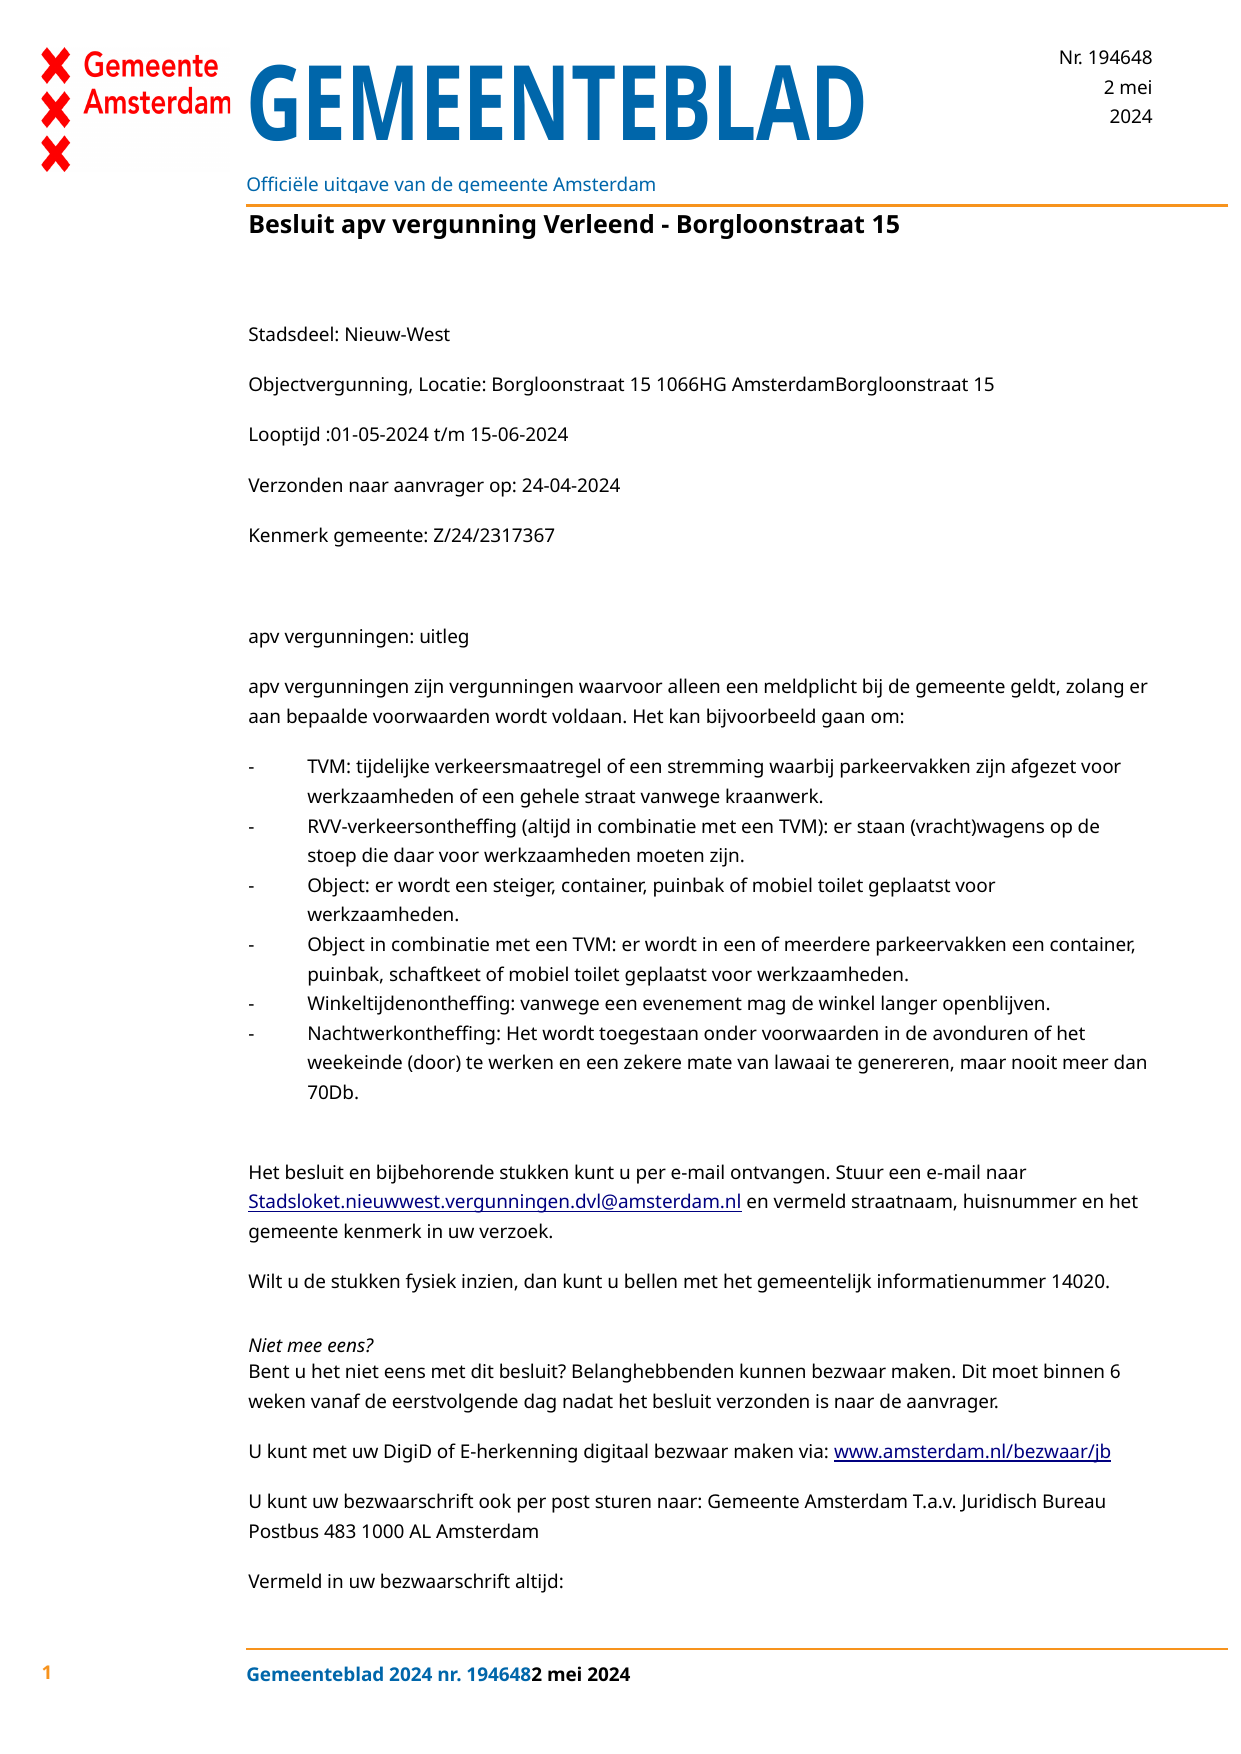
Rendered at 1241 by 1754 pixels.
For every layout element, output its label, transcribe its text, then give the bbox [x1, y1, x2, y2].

list Nachtwerkontheffing: Het wordt toegestaan onder voorwaarden in de avonduren of het weekeinde (door) te werken en een zekere mate van lawaai te genereren, maar nooit meer dan 70Db. [248, 1020, 1152, 1105]
text U kunt met uw DigiD of E-herkenning digitaal bezwaar maken via: www.amsterdam.nl/bezwaar/jb [248, 1438, 1152, 1464]
text apv vergunningen: uitleg [248, 623, 1152, 649]
list Object: er wordt een steiger, container, puinbak of mobiel toilet geplaatst voor werkzaamheden. [248, 872, 1152, 927]
text U kunt uw bezwaarschrift ook per post sturen naar: Gemeente Amsterdam T.a.v. Juridisch Bureau Postbus 483 1000 AL Amsterdam [248, 1489, 1152, 1544]
text Looptijd :01-05-2024 t/m 15-06-2024 [248, 422, 1152, 447]
list RVV-verkeersontheffing (altijd in combinatie met een TVM): er staan (vracht)wagens op de stoep die daar voor werkzaamheden moeten zijn. [248, 813, 1152, 868]
text Niet mee eens? [248, 1333, 1152, 1358]
text Wilt u de stukken fysiek inzien, dan kunt u bellen met het gemeentelijk informatienummer 14020. [248, 1269, 1152, 1294]
list Object in combinatie met een TVM: er wordt in een of meerdere parkeervakken een container, puinbak, schaftkeet of mobiel toilet geplaatst voor werkzaamheden. [248, 931, 1152, 986]
text Bent u het niet eens met dit besluit? Belanghebbenden kunnen bezwaar maken. Dit moet binnen 6 weken vanaf de eerstvolgende dag nadat het besluit verzonden is naar de aanvrager. [248, 1358, 1152, 1414]
list Winkeltijdenontheffing: vanwege een evenement mag de winkel langer openblijven. [248, 990, 1152, 1016]
text Verzonden naar aanvrager op: 24-04-2024 [248, 472, 1152, 498]
text Stadsdeel: Nieuw-West [248, 321, 1152, 346]
picture [41, 47, 231, 172]
text Het besluit en bijbehorende stukken kunt u per e-mail ontvangen. Stuur een e-mail naar Stadsloket.nieuwwest.vergunningen.dvl@amsterdam.nl en vermeld straatnaam, huisnummer en het gemeente kenmerk in uw verzoek. [248, 1159, 1152, 1244]
text Kenmerk gemeente: Z/24/2317367 [248, 522, 1152, 548]
text Vermeld in uw bezwaarschrift altijd: [248, 1569, 1152, 1594]
list TVM: tijdelijke verkeersmaatregel of een stremming waarbij parkeervakken zijn afgezet voor werkzaamheden of een gehele straat vanwege kraanwerk. [248, 754, 1152, 809]
text Besluit apv vergunning Verleend - Borgloonstraat 15 [248, 207, 1152, 241]
text Objectvergunning, Locatie: Borgloonstraat 15 1066HG AmsterdamBorgloonstraat 15 [248, 371, 1152, 397]
text apv vergunningen zijn vergunningen waarvoor alleen een meldplicht bij de gemeente geldt, zolang er aan bepaalde voorwaarden wordt voldaan. Het kan bijvoorbeeld gaan om: [248, 674, 1152, 729]
